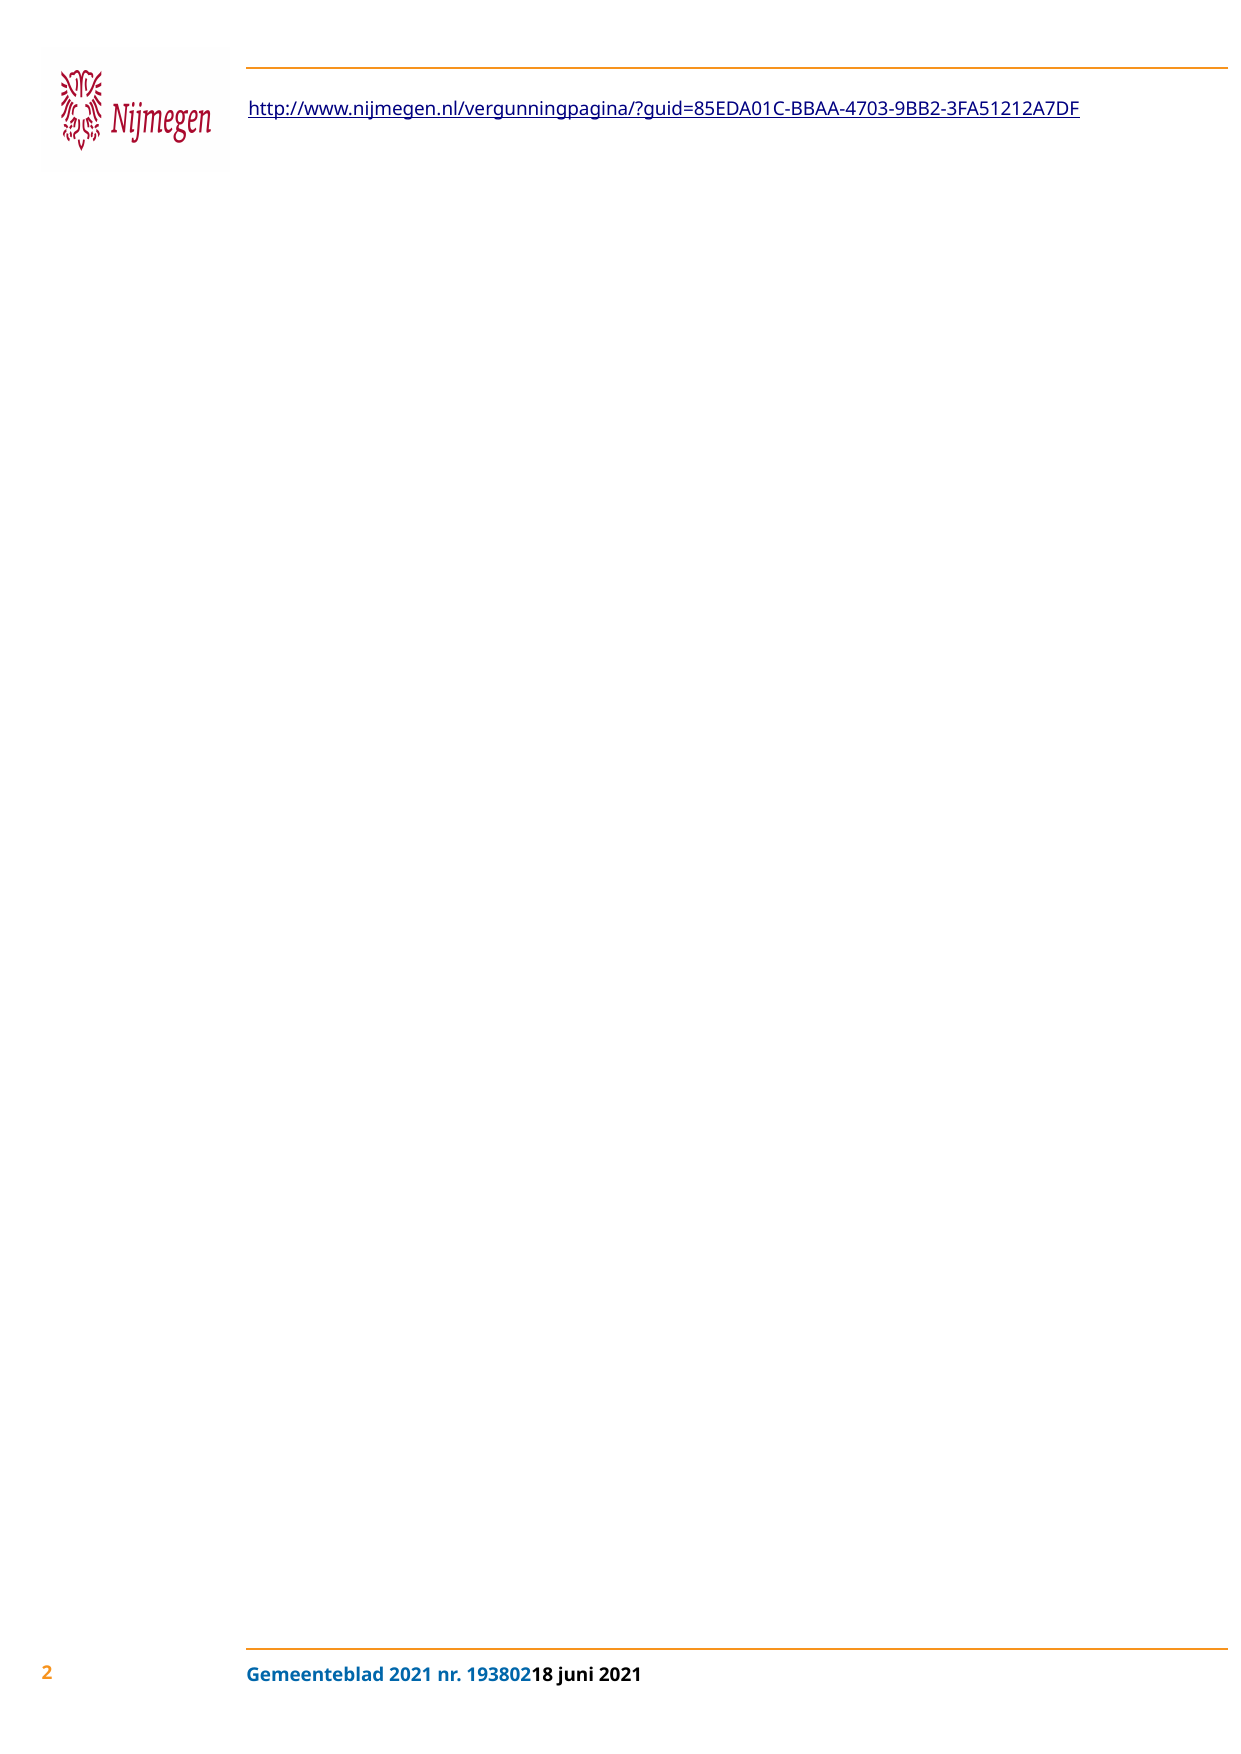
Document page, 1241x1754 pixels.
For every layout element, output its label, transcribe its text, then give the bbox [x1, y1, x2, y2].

text http://www.nijmegen.nl/vergunningpagina/?guid=85EDA01C-BBAA-4703-9BB2-3FA51212A7DF [248, 95, 1152, 121]
picture [41, 47, 231, 172]
